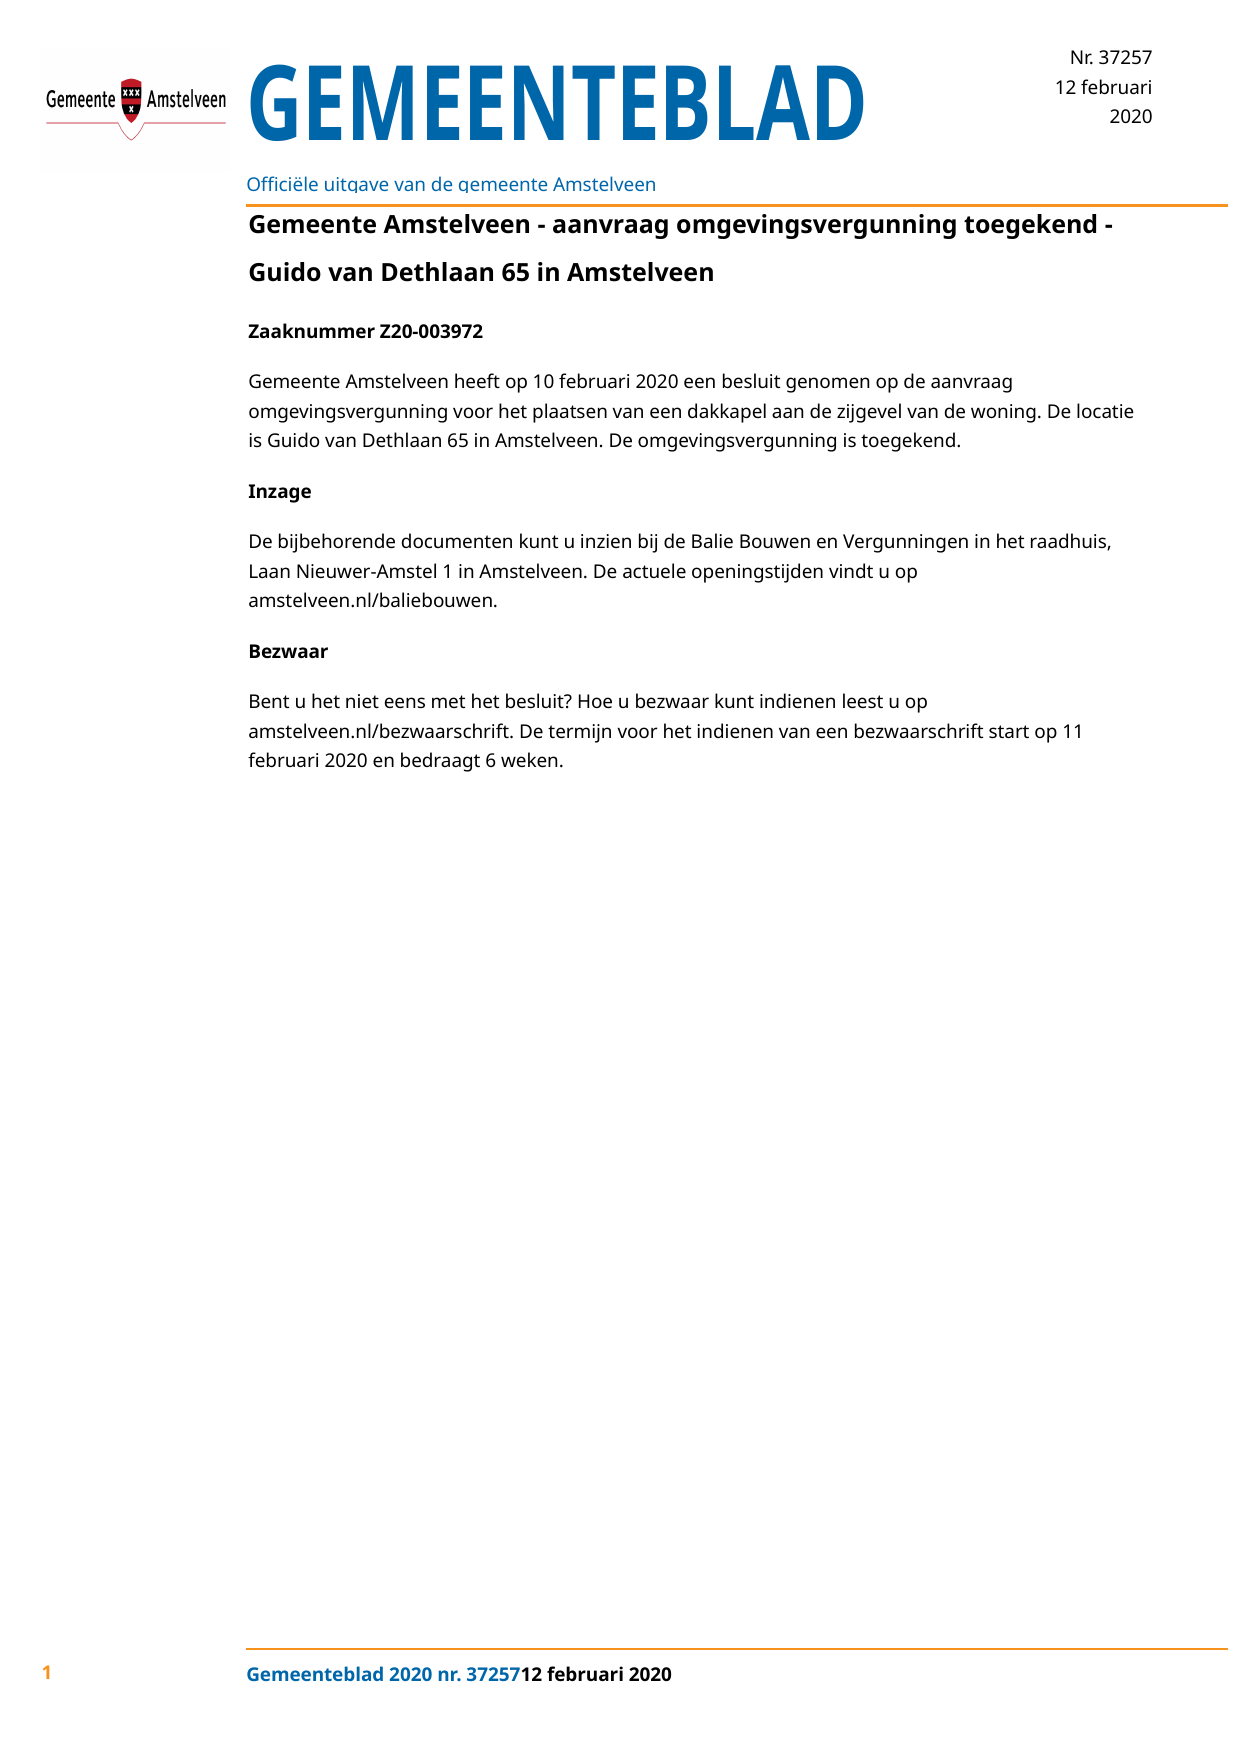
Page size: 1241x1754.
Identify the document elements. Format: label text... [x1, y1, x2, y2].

text Gemeente Amstelveen heeft op 10 februari 2020 een besluit genomen op de aanvraag omgevingsvergunning voor het plaatsen van een dakkapel aan de zijgevel van de woning. De locatie is Guido van Dethlaan 65 in Amstelveen. De omgevingsvergunning is toegekend. [248, 368, 1152, 453]
text Gemeente Amstelveen - aanvraag omgevingsvergunning toegekend - Guido van Dethlaan 65 in Amstelveen [248, 207, 1152, 288]
text Bent u het niet eens met het besluit? Hoe u bezwaar kunt indienen leest u op amstelveen.nl/bezwaarschrift. De termijn voor het indienen van een bezwaarschrift start op 11 februari 2020 en bedraagt 6 weken. [248, 688, 1152, 773]
picture [41, 47, 231, 172]
text Bezwaar [248, 638, 1152, 664]
text Zaaknummer Z20-003972 [248, 318, 1152, 344]
text De bijbehorende documenten kunt u inzien bij de Balie Bouwen en Vergunningen in het raadhuis, Laan Nieuwer-Amstel 1 in Amstelveen. De actuele openingstijden vindt u op amstelveen.nl/baliebouwen. [248, 528, 1152, 613]
text Inzage [248, 478, 1152, 504]
